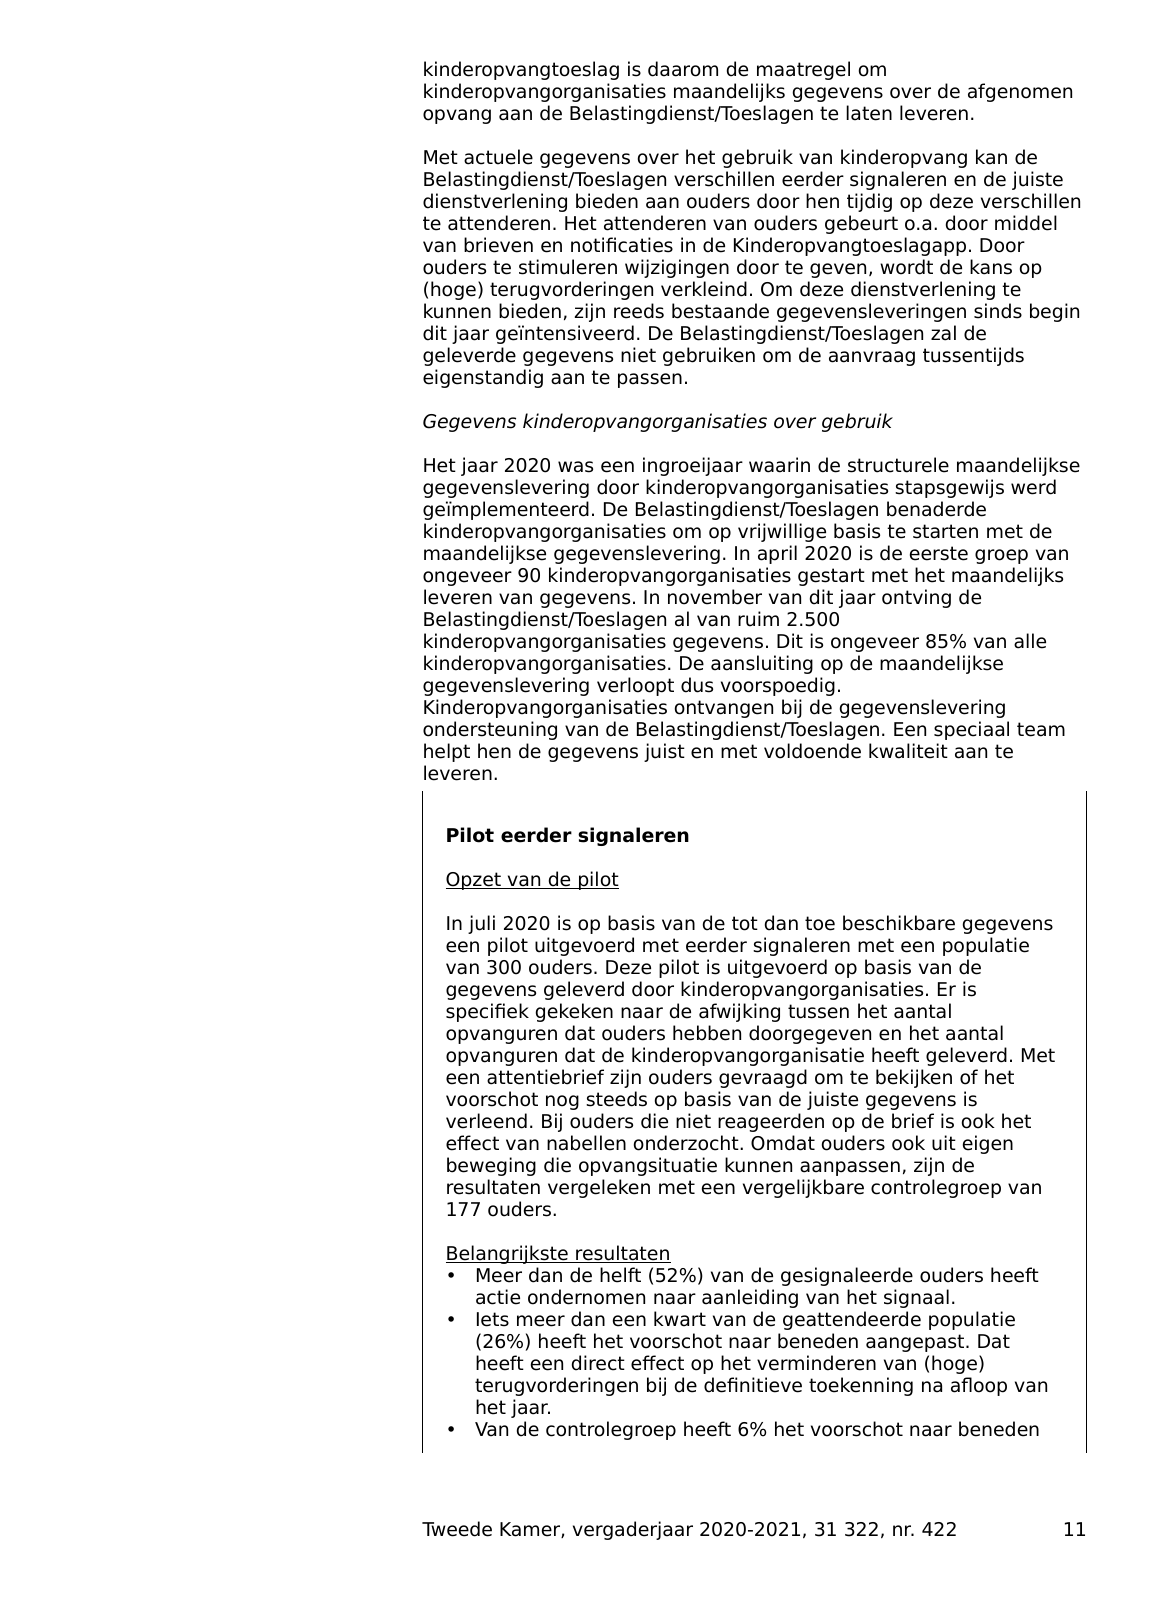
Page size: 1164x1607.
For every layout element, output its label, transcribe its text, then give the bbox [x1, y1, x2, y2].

text Het jaar 2020 was een ingroeijaar waarin de structurele maandelijkse gegevenslevering door kinderopvangorganisaties stapsgewijs werd geïmplementeerd. De Belastingdienst/Toeslagen benaderde kinderopvangorganisaties om op vrijwillige basis te starten met de maandelijkse gegevenslevering. In april 2020 is de eerste groep van ongeveer 90 kinderopvangorganisaties gestart met het maandelijks leveren van gegevens. In november van dit jaar ontving de Belastingdienst/Toeslagen al van ruim 2.500 kinderopvangorganisaties gegevens. Dit is ongeveer 85% van alle kinderopvangorganisaties. De aansluiting op de maandelijkse gegevenslevering verloopt dus voorspoedig. Kinderopvangorganisaties ontvangen bij de gegevenslevering ondersteuning van de Belastingdienst/Toeslagen. Een speciaal team helpt hen de gegevens juist en met voldoende kwaliteit aan te leveren. [422, 455, 1087, 785]
text Met actuele gegevens over het gebruik van kinderopvang kan de Belastingdienst/Toeslagen verschillen eerder signaleren en de juiste dienstverlening bieden aan ouders door hen tijdig op deze verschillen te attenderen. Het attenderen van ouders gebeurt o.a. door middel van brieven en notificaties in de Kinderopvangtoeslagapp. Door ouders te stimuleren wijzigingen door te geven, wordt de kans op (hoge) terugvorderingen verkleind. Om deze dienstverlening te kunnen bieden, zijn reeds bestaande gegevensleveringen sinds begin dit jaar geïntensiveerd. De Belastingdienst/Toeslagen zal de geleverde gegevens niet gebruiken om de aanvraag tussentijds eigenstandig aan te passen. [422, 147, 1087, 389]
subtitle Gegevens kinderopvangorganisaties over gebruik [422, 411, 1087, 433]
text kinderopvangtoeslag is daarom de maatregel om kinderopvangorganisaties maandelijks gegevens over de afgenomen opvang aan de Belastingdienst/Toeslagen te laten leveren. [422, 59, 1087, 125]
table_header Pilot eerder signaleren Opzet van de pilot In juli 2020 is op basis van de tot dan toe beschikbare gegevens een pilot uitgevoerd met eerder signaleren met een populatie van 300 ouders. Deze pilot is uitgevoerd op basis van de gegevens geleverd door kinderopvangorganisaties. Er is specifiek gekeken naar de afwijking tussen het aantal opvanguren dat ouders hebben doorgegeven en het aantal opvanguren dat de kinderopvangorganisatie heeft geleverd. Met een attentiebrief zijn ouders gevraagd om te bekijken of het voorschot nog steeds op basis van de juiste gegevens is verleend. Bij ouders die niet reageerden op de brief is ook het effect van nabellen onderzocht. Omdat ouders ook uit eigen beweging die opvangsituatie kunnen aanpassen, zijn de resultaten vergeleken met een vergelijkbare controlegroep van 177 ouders. Belangrijkste resultaten • Meer dan de helft (52%) van de gesignaleerde ouders heeft actie ondernomen naar aanleiding van het signaal. • Iets meer dan een kwart van de geattendeerde populatie (26%) heeft het voorschot naar beneden aangepast. Dat heeft een direct effect op het verminderen van (hoge) terugvorderingen bij de definitieve toekenning na afloop van het jaar. • Van de controlegroep heeft 6% het voorschot naar beneden [423, 791, 1086, 1453]
